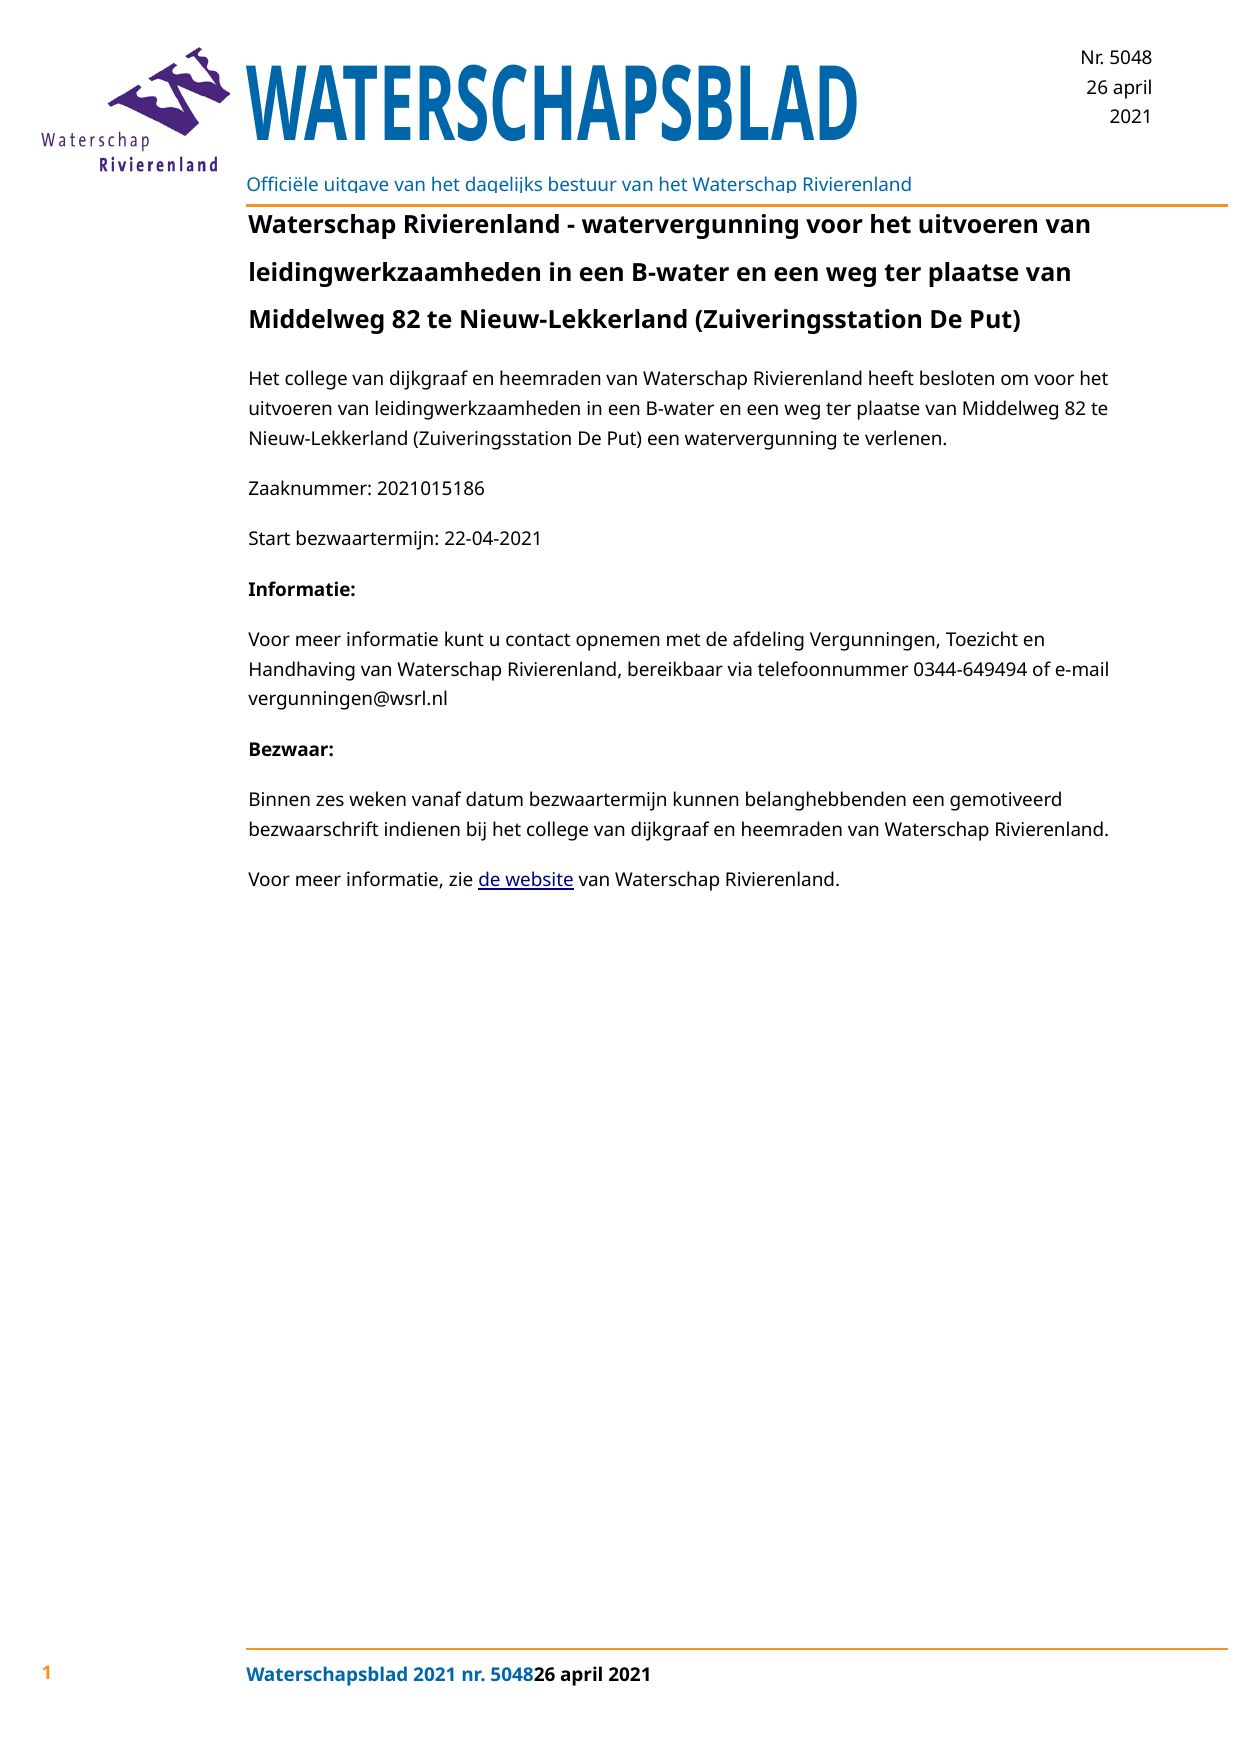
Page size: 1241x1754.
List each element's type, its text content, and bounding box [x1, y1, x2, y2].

text Het college van dijkgraaf en heemraden van Waterschap Rivierenland heeft besloten om voor het uitvoeren van leidingwerkzaamheden in een B-water en een weg ter plaatse van Middelweg 82 te Nieuw-Lekkerland (Zuiveringsstation De Put) een watervergunning te verlenen. [248, 366, 1152, 450]
text Voor meer informatie kunt u contact opnemen met de afdeling Vergunningen, Toezicht en Handhaving van Waterschap Rivierenland, bereikbaar via telefoonnummer 0344-649494 of e-mail vergunningen@wsrl.nl [248, 626, 1152, 711]
text Informatie: [248, 576, 1152, 602]
text Zaaknummer: 2021015186 [248, 475, 1152, 501]
picture [41, 47, 231, 172]
text Voor meer informatie, zie de website van Waterschap Rivierenland. [248, 866, 1152, 892]
text Waterschap Rivierenland - watervergunning voor het uitvoeren van leidingwerkzaamheden in een B-water en een weg ter plaatse van Middelweg 82 te Nieuw-Lekkerland (Zuiveringsstation De Put) [248, 207, 1152, 336]
text Bezwaar: [248, 736, 1152, 762]
text Binnen zes weken vanaf datum bezwaartermijn kunnen belanghebbenden een gemotiveerd bezwaarschrift indienen bij het college van dijkgraaf en heemraden van Waterschap Rivierenland. [248, 786, 1152, 842]
text Start bezwaartermijn: 22-04-2021 [248, 526, 1152, 551]
